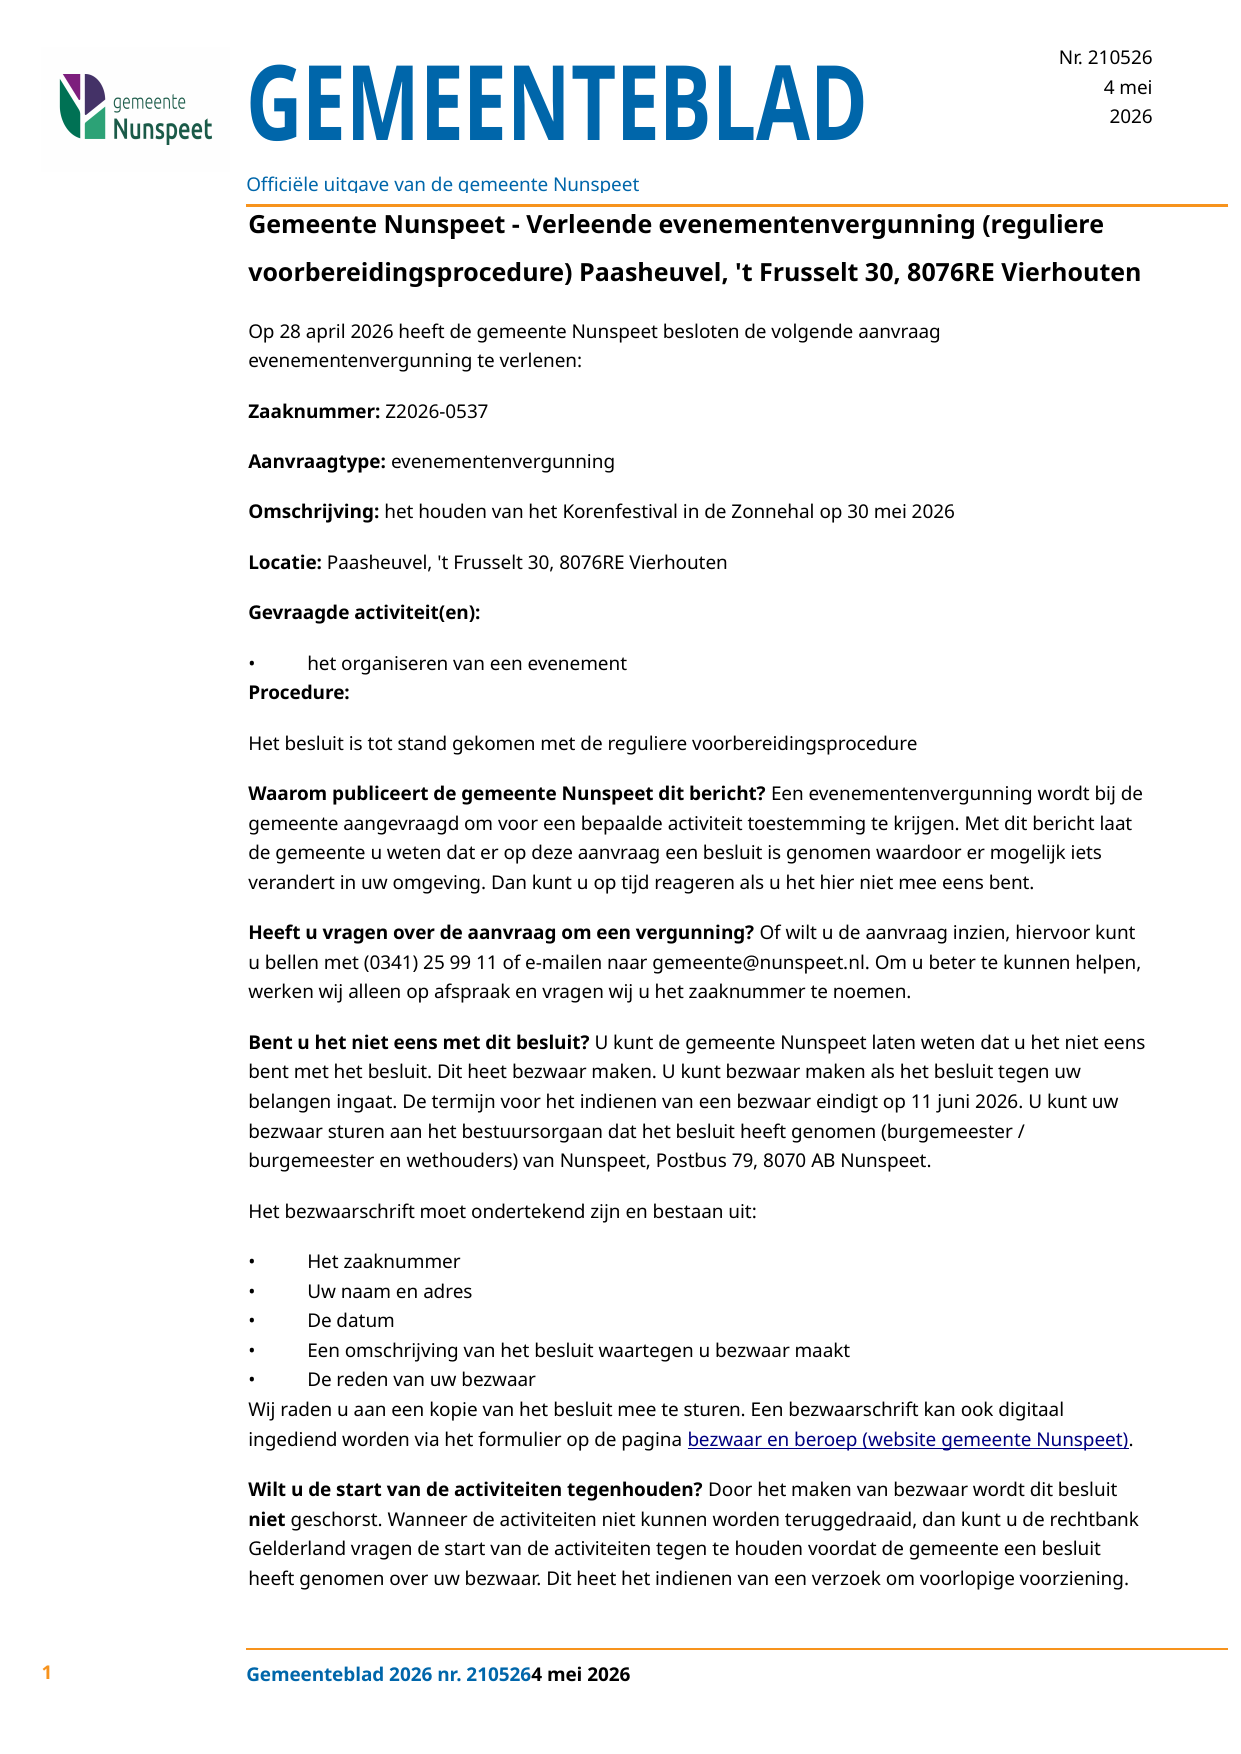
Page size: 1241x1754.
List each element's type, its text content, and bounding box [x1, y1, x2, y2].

text Het besluit is tot stand gekomen met de reguliere voorbereidingsprocedure [248, 730, 1152, 756]
list Een omschrijving van het besluit waartegen u bezwaar maakt [248, 1337, 1152, 1363]
text Gemeente Nunspeet - Verleende evenementenvergunning (reguliere voorbereidingsprocedure) Paasheuvel, 't Frusselt 30, 8076RE Vierhouten [248, 207, 1152, 288]
list Het zaaknummer [248, 1248, 1152, 1274]
text Aanvraagtype: evenementenvergunning [248, 448, 1152, 474]
text Gevraagde activiteit(en): [248, 599, 1152, 625]
text Op 28 april 2026 heeft de gemeente Nunspeet besloten de volgende aanvraag evenementenvergunning te verlenen: [248, 318, 1152, 373]
text Bent u het niet eens met dit besluit? U kunt de gemeente Nunspeet laten weten dat u het niet eens bent met het besluit. Dit heet bezwaar maken. U kunt bezwaar maken als het besluit tegen uw belangen ingaat. De termijn voor het indienen van een bezwaar eindigt op 11 juni 2026. U kunt uw bezwaar sturen aan het bestuursorgaan dat het besluit heeft genomen (burgemeester / burgemeester en wethouders) van Nunspeet, Postbus 79, 8070 AB Nunspeet. [248, 1029, 1152, 1173]
list het organiseren van een evenement [248, 650, 1152, 676]
list Uw naam en adres [248, 1278, 1152, 1304]
text Wilt u de start van de activiteiten tegenhouden? Door het maken van bezwaar wordt dit besluit niet geschorst. Wanneer de activiteiten niet kunnen worden teruggedraaid, dan kunt u de rechtbank Gelderland vragen de start van de activiteiten tegen te houden voordat de gemeente een besluit heeft genomen over uw bezwaar. Dit heet het indienen van een verzoek om voorlopige voorziening. [248, 1476, 1152, 1591]
text Heeft u vragen over de aanvraag om een vergunning? Of wilt u de aanvraag inzien, hiervoor kunt u bellen met (0341) 25 99 11 of e-mailen naar gemeente@nunspeet.nl. Om u beter te kunnen helpen, werken wij alleen op afspraak en vragen wij u het zaaknummer te noemen. [248, 919, 1152, 1004]
list De reden van uw bezwaar [248, 1367, 1152, 1392]
text Wij raden u aan een kopie van het besluit mee te sturen. Een bezwaarschrift kan ook digitaal ingediend worden via het formulier op de pagina bezwaar en beroep (website gemeente Nunspeet). [248, 1396, 1152, 1452]
text Omschrijving: het houden van het Korenfestival in de Zonnehal op 30 mei 2026 [248, 499, 1152, 524]
text Het bezwaarschrift moet ondertekend zijn en bestaan uit: [248, 1198, 1152, 1224]
text Procedure: [248, 679, 1152, 705]
list De datum [248, 1307, 1152, 1333]
text Zaaknummer: Z2026-0537 [248, 398, 1152, 424]
picture [41, 47, 231, 172]
text Locatie: Paasheuvel, 't Frusselt 30, 8076RE Vierhouten [248, 549, 1152, 575]
text Waarom publiceert de gemeente Nunspeet dit bericht? Een evenementenvergunning wordt bij de gemeente aangevraagd om voor een bepaalde activiteit toestemming te krijgen. Met dit bericht laat de gemeente u weten dat er op deze aanvraag een besluit is genomen waardoor er mogelijk iets verandert in uw omgeving. Dan kunt u op tijd reageren als u het hier niet mee eens bent. [248, 780, 1152, 895]
